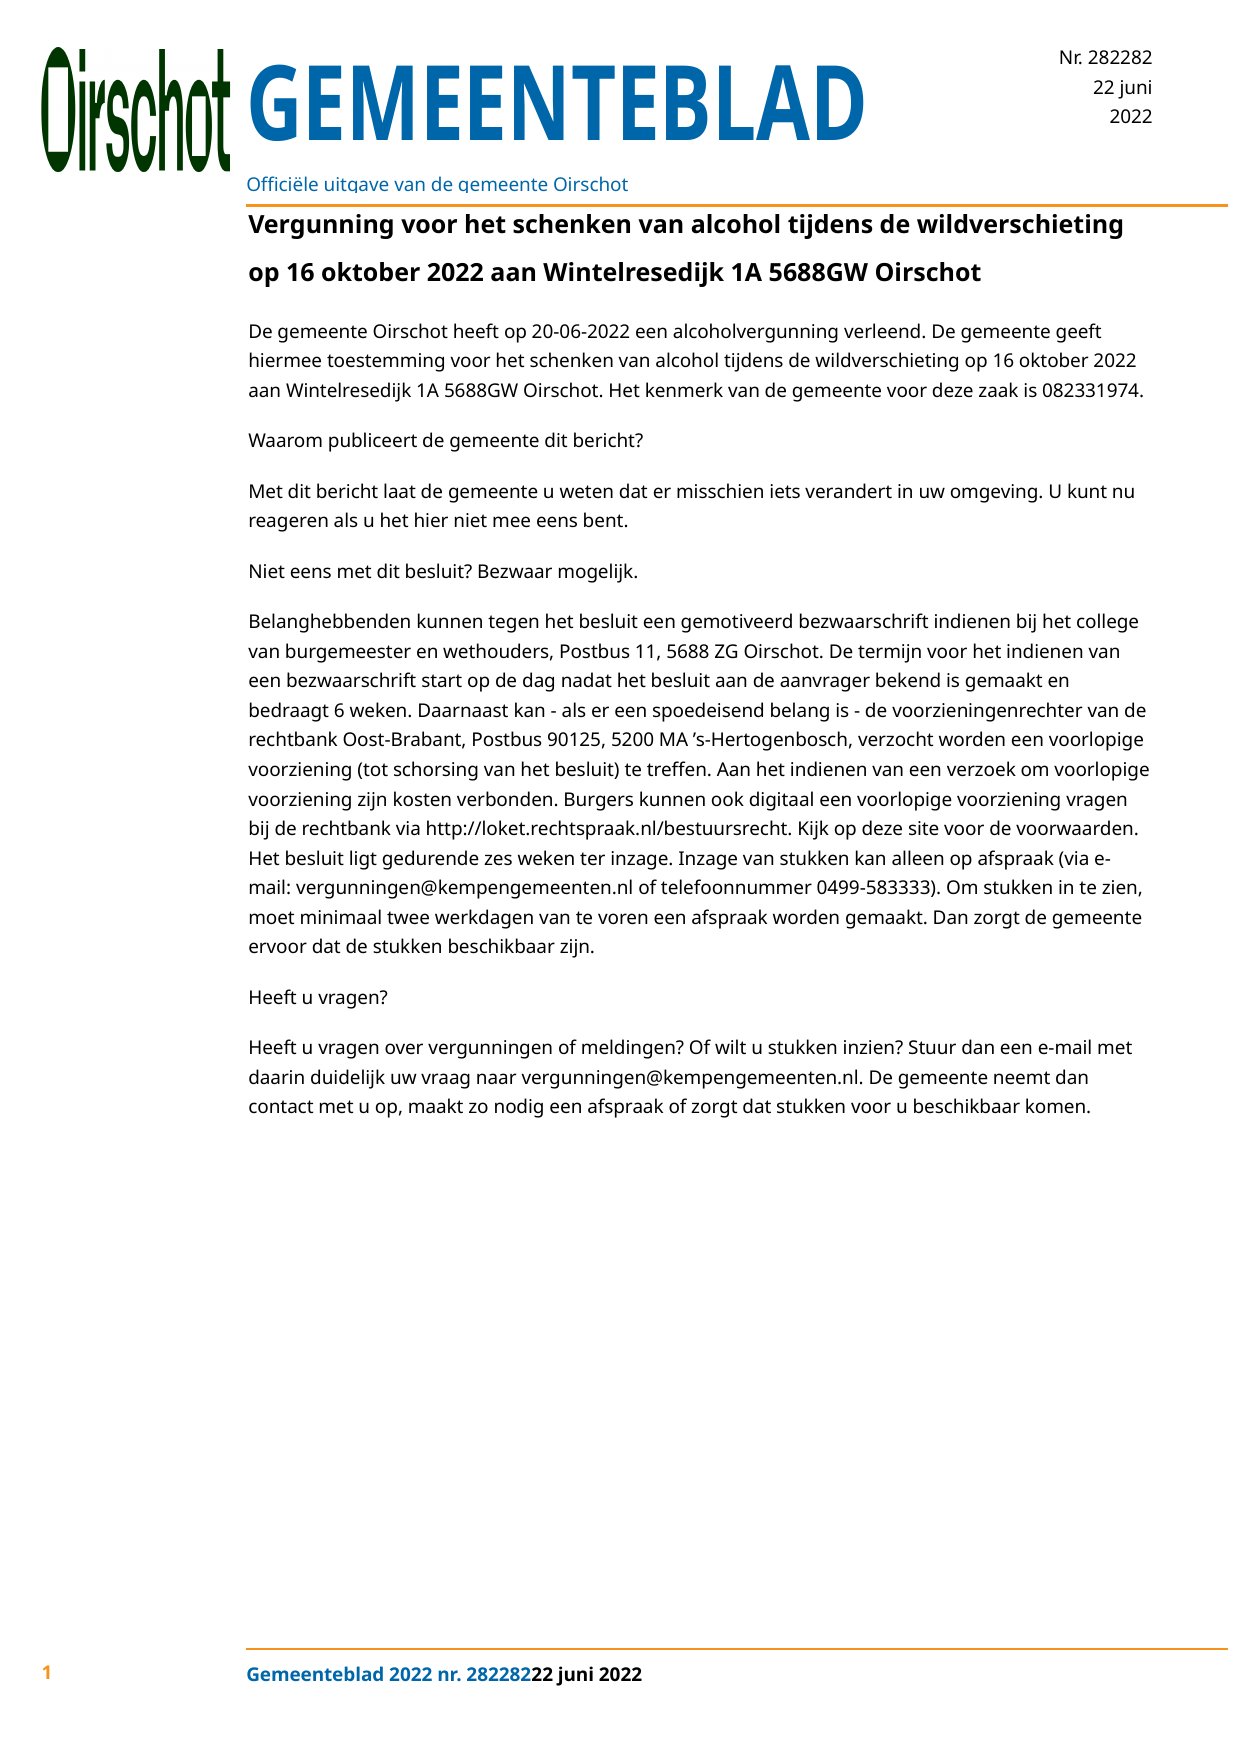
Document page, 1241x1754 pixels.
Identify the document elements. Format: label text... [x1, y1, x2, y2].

text Belanghebbenden kunnen tegen het besluit een gemotiveerd bezwaarschrift indienen bij het college van burgemeester en wethouders, Postbus 11, 5688 ZG Oirschot. De termijn voor het indienen van een bezwaarschrift start op de dag nadat het besluit aan de aanvrager bekend is gemaakt en bedraagt 6 weken. Daarnaast kan - als er een spoedeisend belang is - de voorzieningenrechter van de rechtbank Oost-Brabant, Postbus 90125, 5200 MA ’s-Hertogenbosch, verzocht worden een voorlopige voorziening (tot schorsing van het besluit) te treffen. Aan het indienen van een verzoek om voorlopige voorziening zijn kosten verbonden. Burgers kunnen ook digitaal een voorlopige voorziening vragen bij de rechtbank via http://loket.rechtspraak.nl/bestuursrecht. Kijk op deze site voor de voorwaarden. Het besluit ligt gedurende zes weken ter inzage. Inzage van stukken kan alleen op afspraak (via e-mail: vergunningen@kempengemeenten.nl of telefoonnummer 0499-583333). Om stukken in te zien, moet minimaal twee werkdagen van te voren een afspraak worden gemaakt. Dan zorgt de gemeente ervoor dat de stukken beschikbaar zijn. [248, 608, 1152, 959]
text Met dit bericht laat de gemeente u weten dat er misschien iets verandert in uw omgeving. U kunt nu reageren als u het hier niet mee eens bent. [248, 478, 1152, 533]
text Waarom publiceert de gemeente dit bericht? [248, 427, 1152, 453]
text De gemeente Oirschot heeft op 20-06-2022 een alcoholvergunning verleend. De gemeente geeft hiermee toestemming voor het schenken van alcohol tijdens de wildverschieting op 16 oktober 2022 aan Wintelresedijk 1A 5688GW Oirschot. Het kenmerk van de gemeente voor deze zaak is 082331974. [248, 318, 1152, 403]
text Vergunning voor het schenken van alcohol tijdens de wildverschieting op 16 oktober 2022 aan Wintelresedijk 1A 5688GW Oirschot [248, 207, 1152, 288]
text Heeft u vragen over vergunningen of meldingen? Of wilt u stukken inzien? Stuur dan een e-mail met daarin duidelijk uw vraag naar vergunningen@kempengemeenten.nl. De gemeente neemt dan contact met u op, maakt zo nodig een afspraak of zorgt dat stukken voor u beschikbaar komen. [248, 1034, 1152, 1119]
text Niet eens met dit besluit? Bezwaar mogelijk. [248, 558, 1152, 584]
picture [41, 47, 231, 172]
text Heeft u vragen? [248, 984, 1152, 1010]
